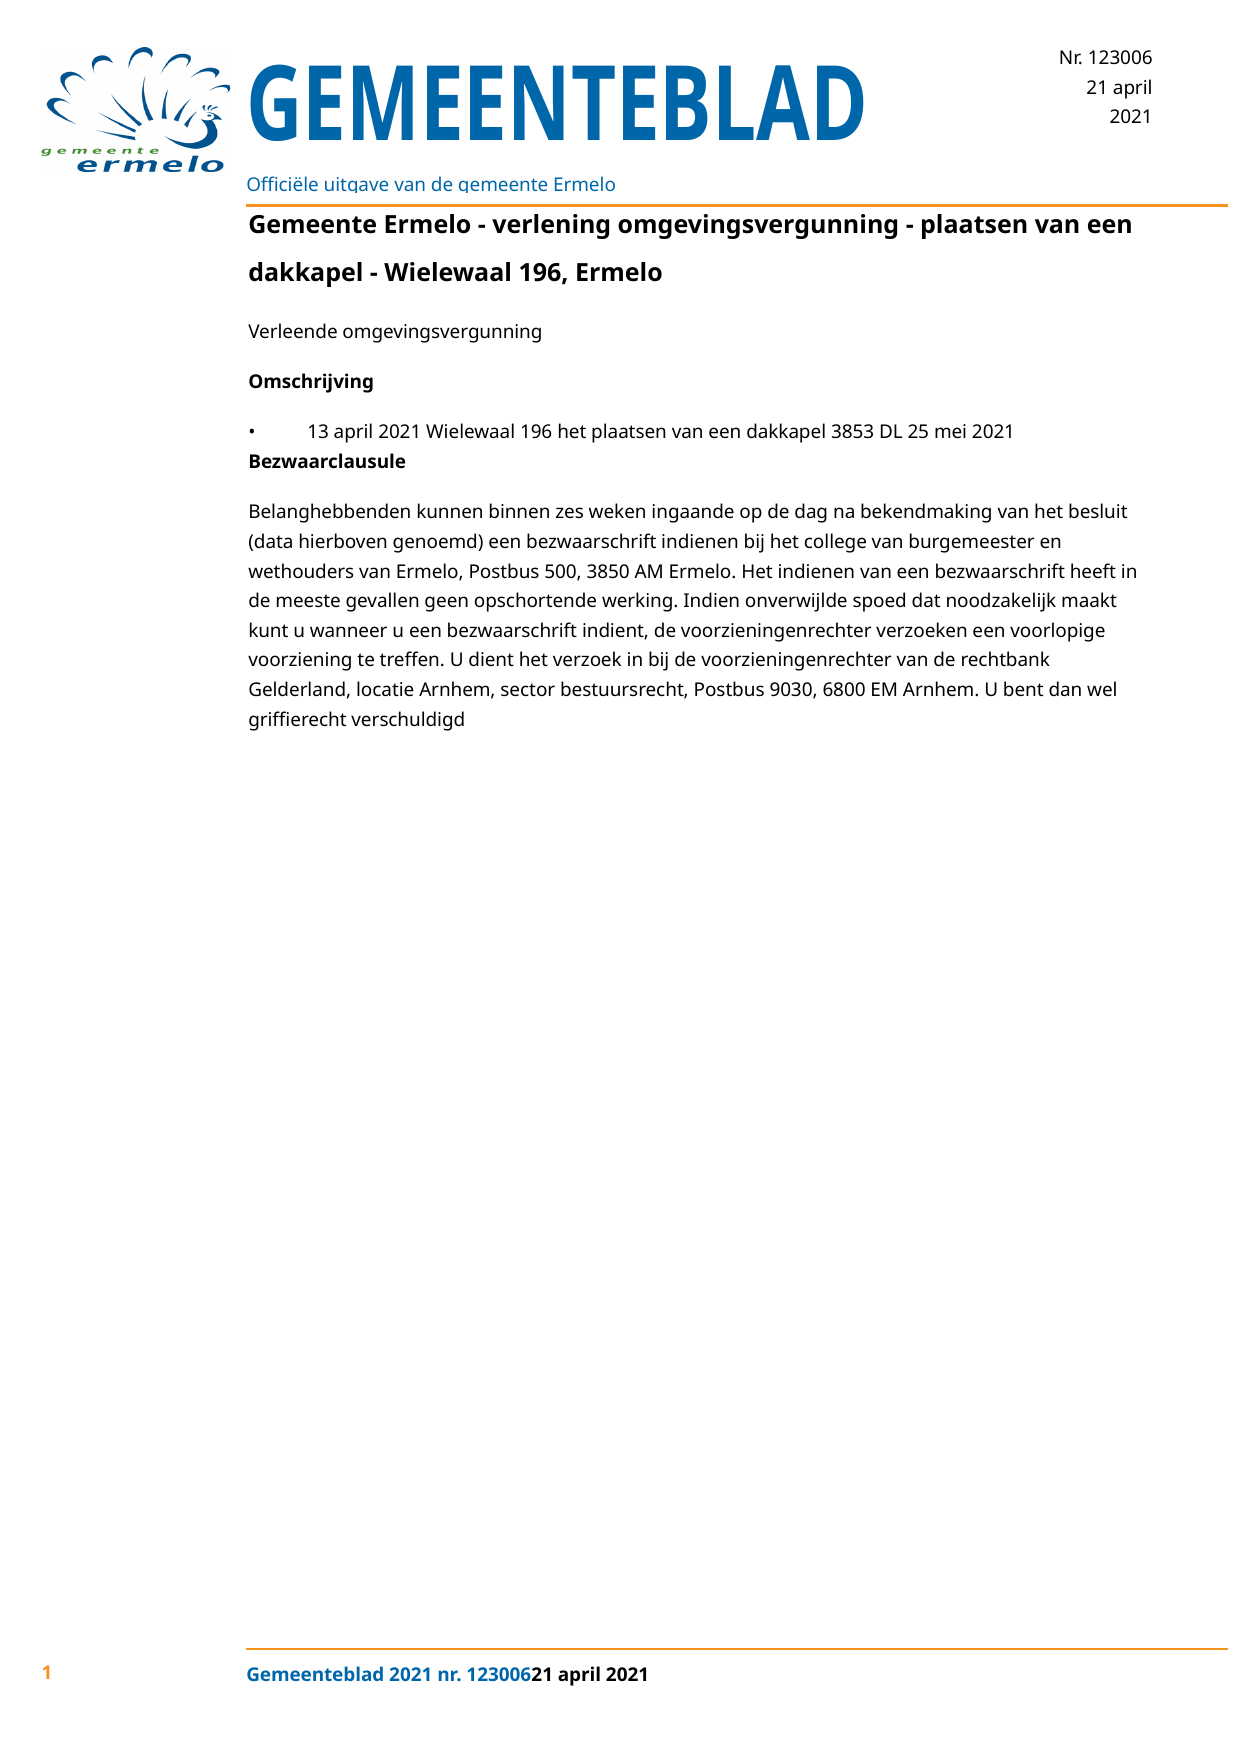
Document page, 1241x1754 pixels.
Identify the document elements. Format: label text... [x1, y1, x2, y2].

text Bezwaarclausule [248, 448, 1152, 474]
text Belanghebbenden kunnen binnen zes weken ingaande op de dag na bekendmaking van het besluit (data hierboven genoemd) een bezwaarschrift indienen bij het college van burgemeester en wethouders van Ermelo, Postbus 500, 3850 AM Ermelo. Het indienen van een bezwaarschrift heeft in de meeste gevallen geen opschortende werking. Indien onverwijlde spoed dat noodzakelijk maakt kunt u wanneer u een bezwaarschrift indient, de voorzieningenrechter verzoeken een voorlopige voorziening te treffen. U dient het verzoek in bij de voorzieningenrechter van de rechtbank Gelderland, locatie Arnhem, sector bestuursrecht, Postbus 9030, 6800 EM Arnhem. U bent dan wel griffierecht verschuldigd [248, 499, 1152, 732]
picture [41, 47, 231, 172]
list 13 april 2021 Wielewaal 196 het plaatsen van een dakkapel 3853 DL 25 mei 2021 [248, 419, 1152, 444]
text Gemeente Ermelo - verlening omgevingsvergunning - plaatsen van een dakkapel - Wielewaal 196, Ermelo [248, 207, 1152, 288]
text Verleende omgevingsvergunning [248, 318, 1152, 344]
text Omschrijving [248, 368, 1152, 394]
